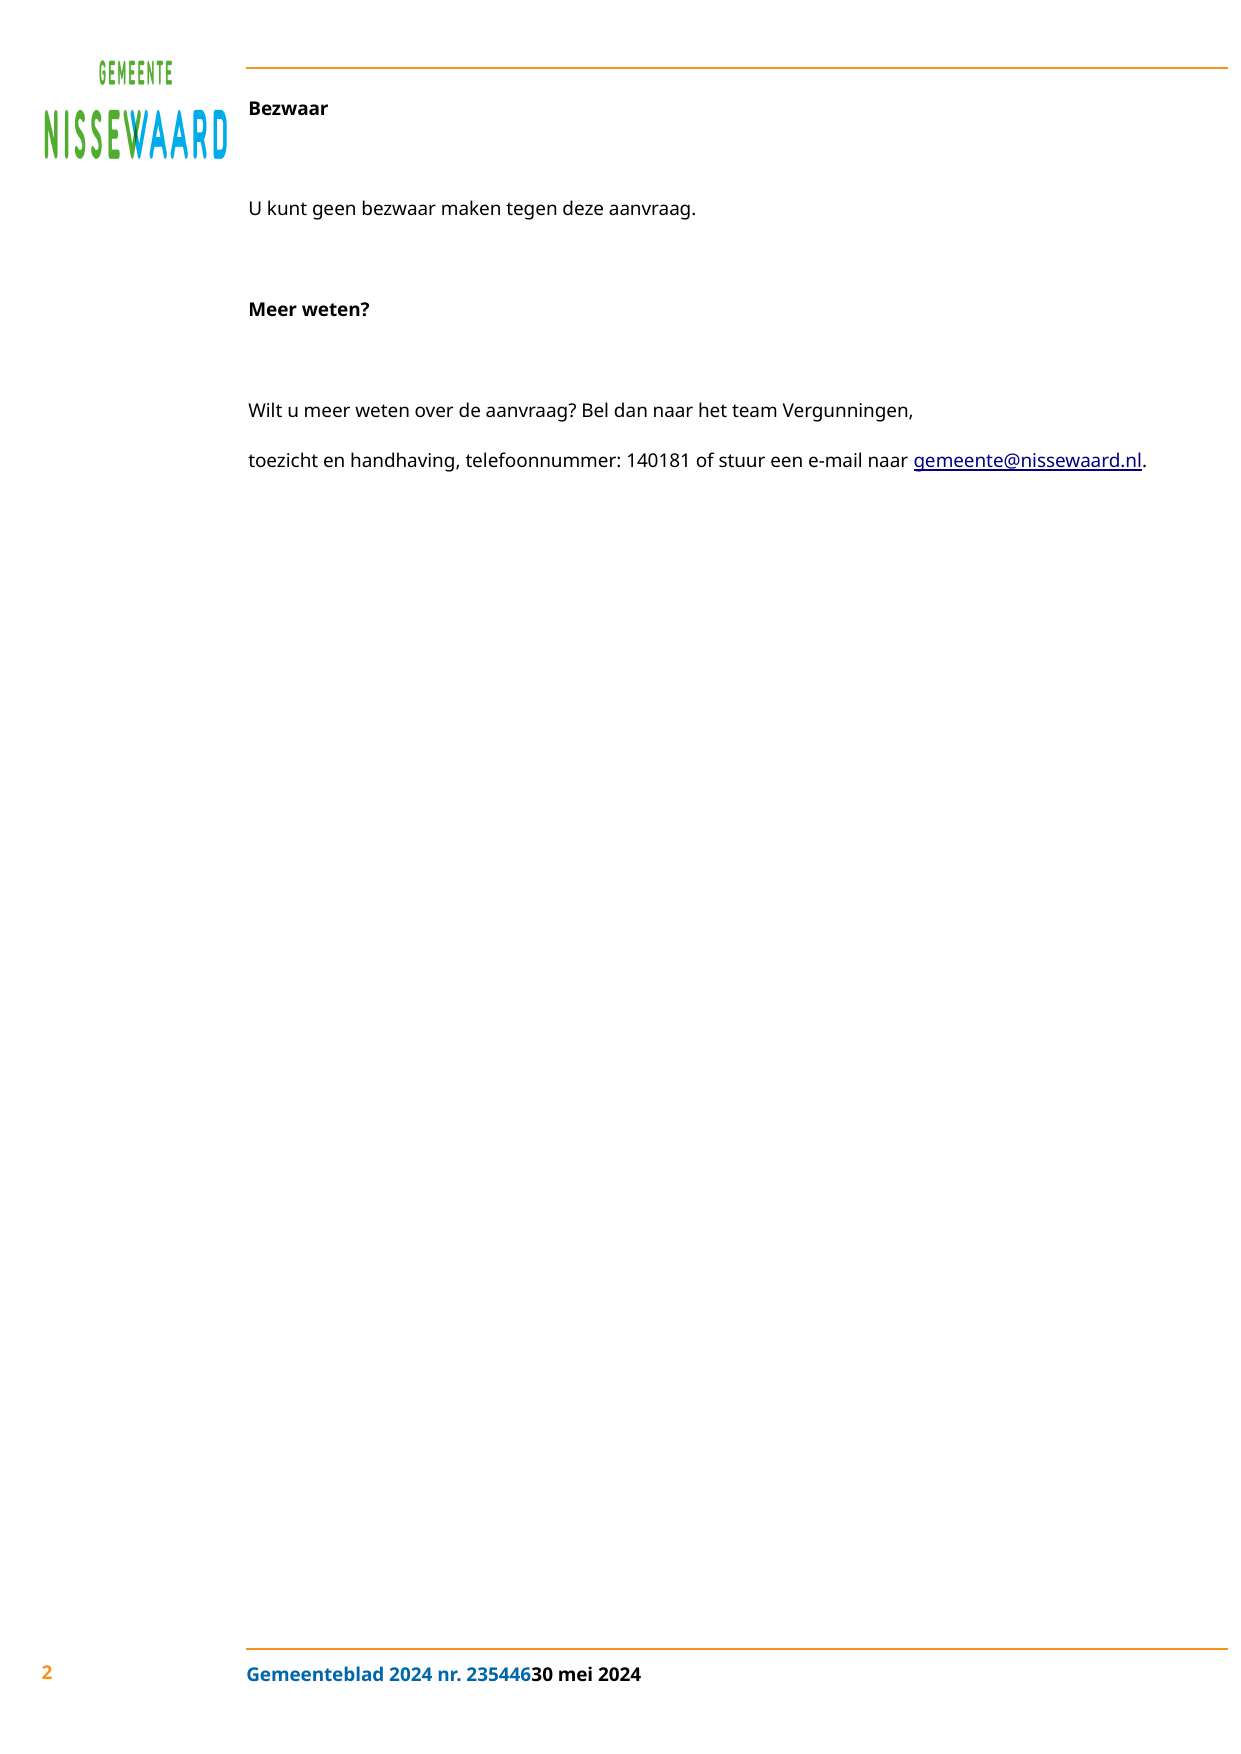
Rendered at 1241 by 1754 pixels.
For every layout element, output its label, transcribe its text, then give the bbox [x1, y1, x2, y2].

text toezicht en handhaving, telefoonnummer: 140181 of stuur een e-mail naar gemeente@nissewaard.nl. [248, 448, 1152, 473]
text Bezwaar [248, 95, 1152, 121]
text U kunt geen bezwaar maken tegen deze aanvraag. [248, 196, 1152, 221]
text Meer weten? [248, 296, 1152, 322]
text Wilt u meer weten over de aanvraag? Bel dan naar het team Vergunningen, [248, 397, 1152, 423]
picture [41, 47, 231, 172]
